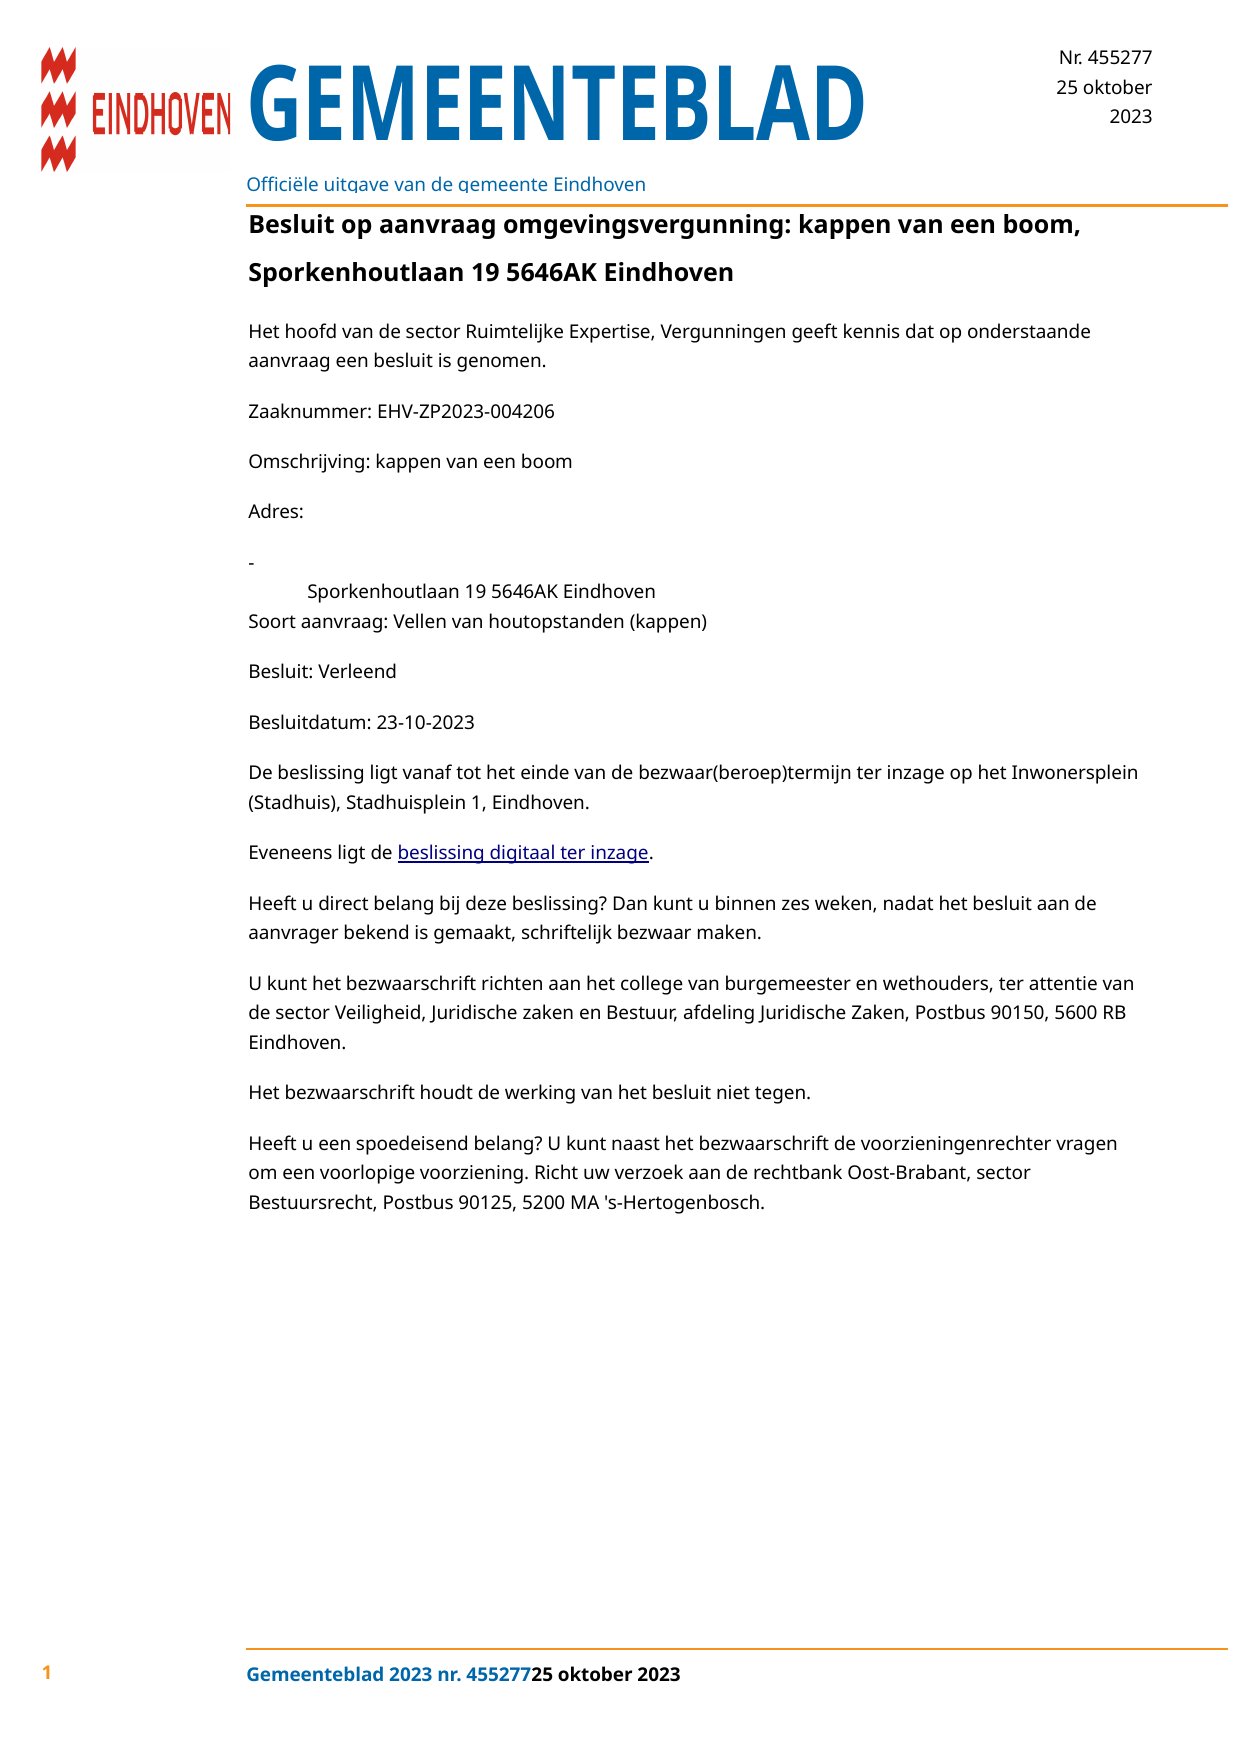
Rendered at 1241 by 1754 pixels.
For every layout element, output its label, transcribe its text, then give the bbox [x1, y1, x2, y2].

list Sporkenhoutlaan 19 5646AK Eindhoven [248, 579, 1152, 604]
text Besluit: Verleend [248, 659, 1152, 684]
text Eveneens ligt de beslissing digitaal ter inzage. [248, 839, 1152, 865]
picture [41, 47, 231, 172]
text U kunt het bezwaarschrift richten aan het college van burgemeester en wethouders, ter attentie van de sector Veiligheid, Juridische zaken en Bestuur, afdeling Juridische Zaken, Postbus 90150, 5600 RB Eindhoven. [248, 970, 1152, 1055]
text Soort aanvraag: Vellen van houtopstanden (kappen) [248, 608, 1152, 634]
text Besluitdatum: 23-10-2023 [248, 709, 1152, 735]
text De beslissing ligt vanaf tot het einde van de bezwaar(beroep)termijn ter inzage op het Inwonersplein (Stadhuis), Stadhuisplein 1, Eindhoven. [248, 759, 1152, 815]
text Besluit op aanvraag omgevingsvergunning: kappen van een boom, Sporkenhoutlaan 19 5646AK Eindhoven [248, 207, 1152, 288]
text Het bezwaarschrift houdt de werking van het besluit niet tegen. [248, 1079, 1152, 1105]
text Heeft u een spoedeisend belang? U kunt naast het bezwaarschrift de voorzieningenrechter vragen om een voorlopige voorziening. Richt uw verzoek aan de rechtbank Oost-Brabant, sector Bestuursrecht, Postbus 90125, 5200 MA 's-Hertogenbosch. [248, 1130, 1152, 1215]
text Zaaknummer: EHV-ZP2023-004206 [248, 398, 1152, 424]
text Adres: [248, 499, 1152, 524]
text Omschrijving: kappen van een boom [248, 448, 1152, 474]
text Heeft u direct belang bij deze beslissing? Dan kunt u binnen zes weken, nadat het besluit aan de aanvrager bekend is gemaakt, schriftelijk bezwaar maken. [248, 890, 1152, 945]
text Het hoofd van de sector Ruimtelijke Expertise, Vergunningen geeft kennis dat op onderstaande aanvraag een besluit is genomen. [248, 318, 1152, 373]
